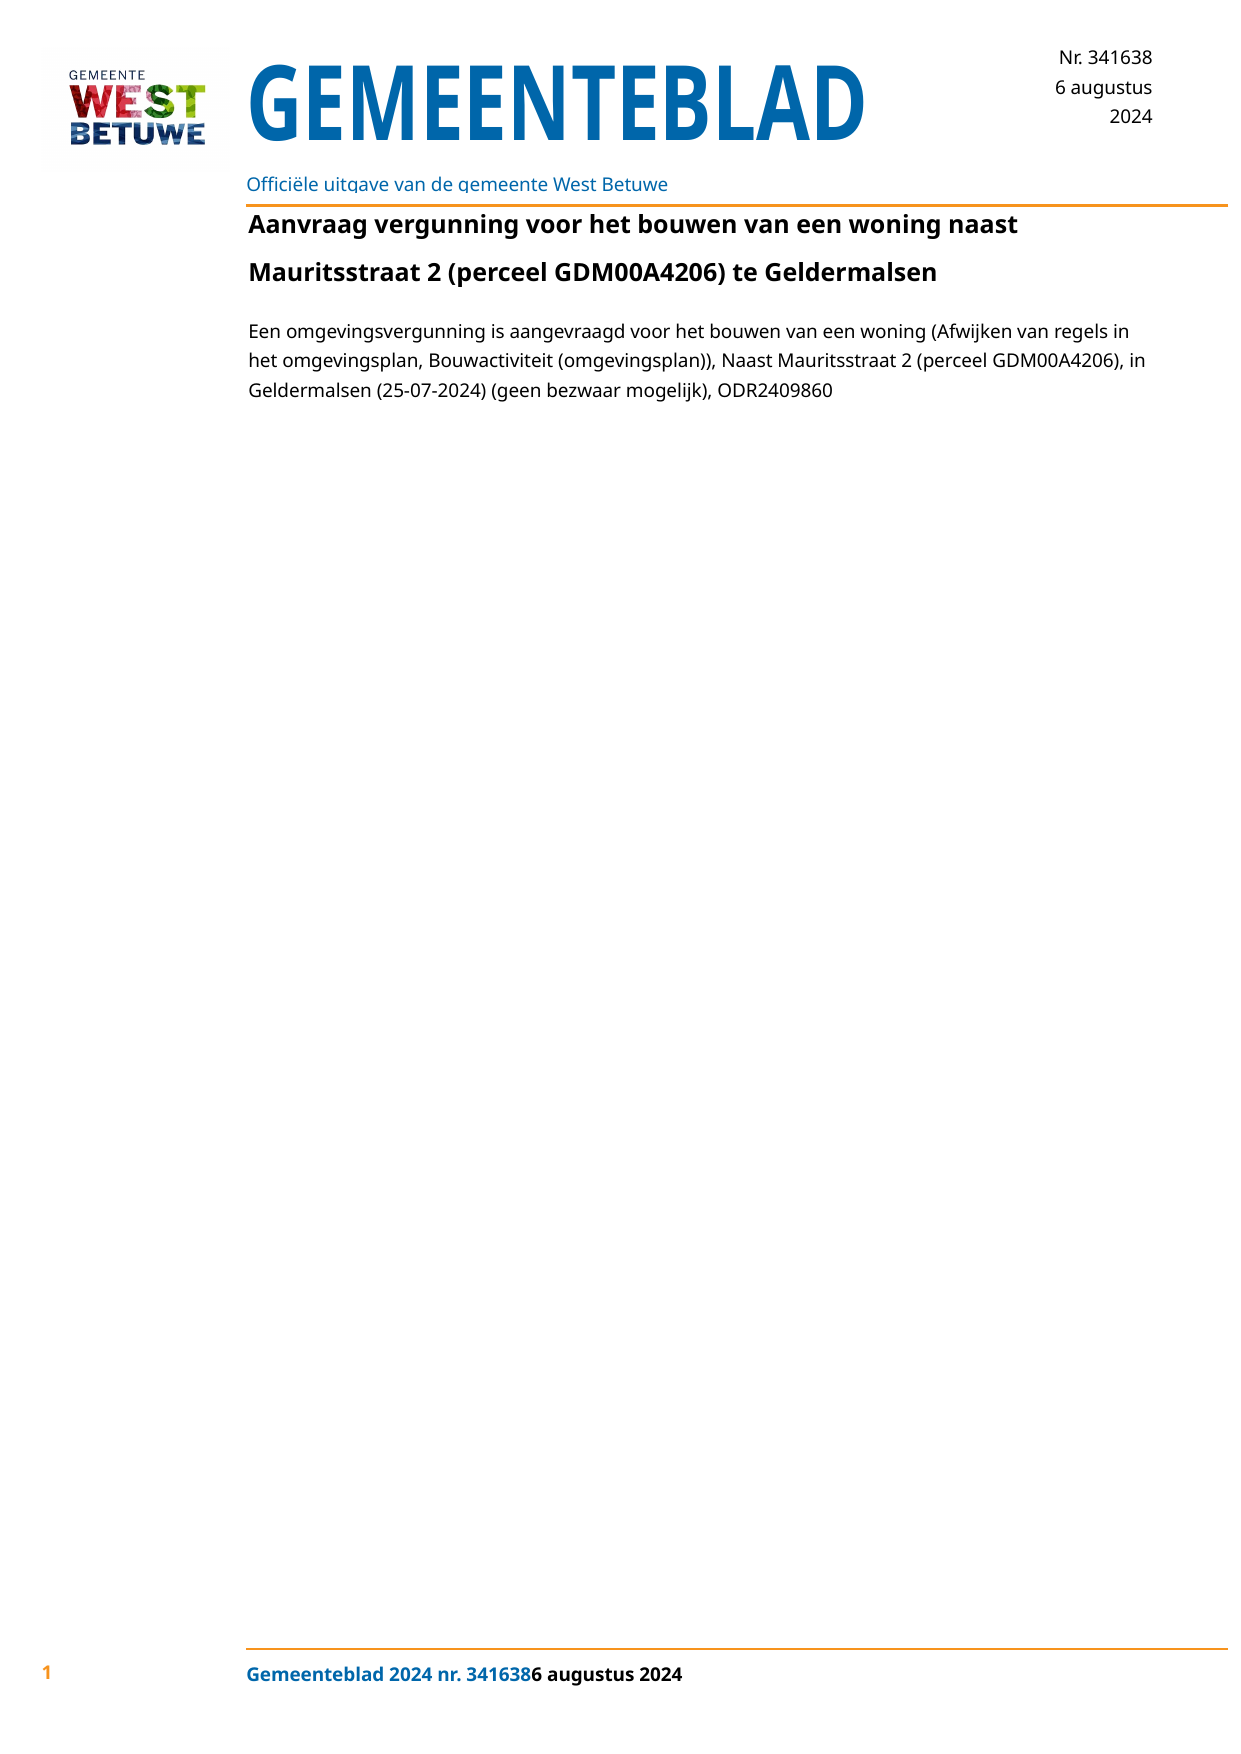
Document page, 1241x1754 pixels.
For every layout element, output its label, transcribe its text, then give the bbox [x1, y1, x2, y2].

picture [41, 47, 231, 172]
text Een omgevingsvergunning is aangevraagd voor het bouwen van een woning (Afwijken van regels in het omgevingsplan, Bouwactiviteit (omgevingsplan)), Naast Mauritsstraat 2 (perceel GDM00A4206), in Geldermalsen (25-07-2024) (geen bezwaar mogelijk), ODR2409860 [248, 318, 1152, 403]
text Aanvraag vergunning voor het bouwen van een woning naast Mauritsstraat 2 (perceel GDM00A4206) te Geldermalsen [248, 207, 1152, 288]
